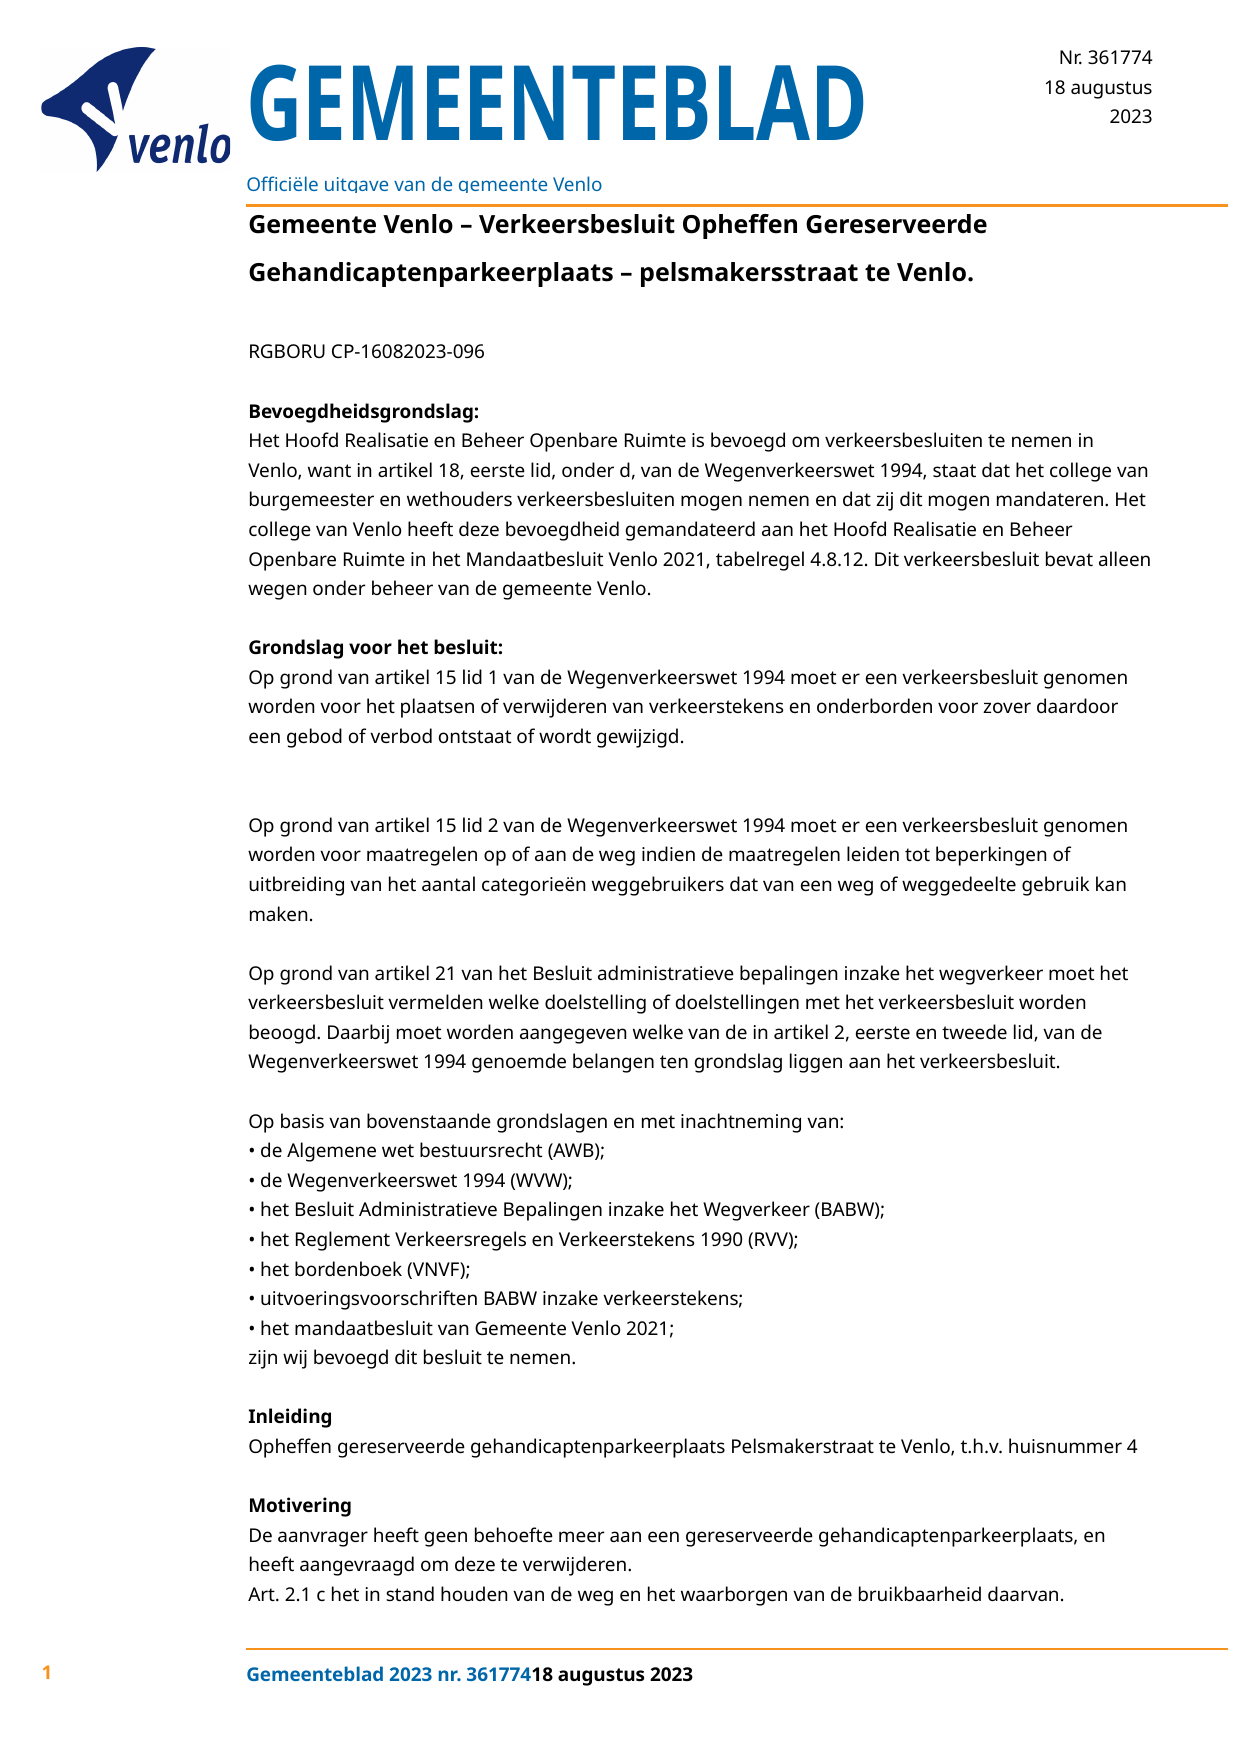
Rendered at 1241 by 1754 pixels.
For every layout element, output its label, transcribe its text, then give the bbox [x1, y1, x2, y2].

text • uitvoeringsvoorschriften BABW inzake verkeerstekens; [248, 1285, 1152, 1311]
text Opheffen gereserveerde gehandicaptenparkeerplaats Pelsmakerstraat te Venlo, t.h.v. huisnummer 4 [248, 1433, 1152, 1459]
text Grondslag voor het besluit: [248, 634, 1152, 660]
text Bevoegdheidsgrondslag: [248, 398, 1152, 423]
text RGBORU CP-16082023-096 [248, 339, 1152, 364]
text • de Wegenverkeerswet 1994 (WVW); [248, 1167, 1152, 1193]
text • de Algemene wet bestuursrecht (AWB); [248, 1137, 1152, 1163]
text • het Besluit Administratieve Bepalingen inzake het Wegverkeer (BABW); [248, 1197, 1152, 1222]
text Gemeente Venlo – Verkeersbesluit Opheffen Gereserveerde Gehandicaptenparkeerplaats – pelsmakersstraat te Venlo. [248, 207, 1152, 288]
text • het bordenboek (VNVF); [248, 1256, 1152, 1281]
text Op grond van artikel 21 van het Besluit administratieve bepalingen inzake het wegverkeer moet het verkeersbesluit vermelden welke doelstelling of doelstellingen met het verkeersbesluit worden beoogd. Daarbij moet worden aangegeven welke van de in artikel 2, eerste en tweede lid, van de Wegenverkeerswet 1994 genoemde belangen ten grondslag liggen aan het verkeersbesluit. [248, 960, 1152, 1074]
text zijn wij bevoegd dit besluit te nemen. [248, 1344, 1152, 1370]
text Inleiding [248, 1404, 1152, 1429]
text Art. 2.1 c het in stand houden van de weg en het waarborgen van de bruikbaarheid daarvan. [248, 1581, 1152, 1607]
picture [41, 47, 231, 172]
text Het Hoofd Realisatie en Beheer Openbare Ruimte is bevoegd om verkeersbesluiten te nemen in Venlo, want in artikel 18, eerste lid, onder d, van de Wegenverkeerswet 1994, staat dat het college van burgemeester en wethouders verkeersbesluiten mogen nemen en dat zij dit mogen mandateren. Het college van Venlo heeft deze bevoegdheid gemandateerd aan het Hoofd Realisatie en Beheer Openbare Ruimte in het Mandaatbesluit Venlo 2021, tabelregel 4.8.12. Dit verkeersbesluit bevat alleen wegen onder beheer van de gemeente Venlo. [248, 427, 1152, 601]
text Motivering [248, 1492, 1152, 1518]
text • het mandaatbesluit van Gemeente Venlo 2021; [248, 1315, 1152, 1341]
text • het Reglement Verkeersregels en Verkeerstekens 1990 (RVV); [248, 1226, 1152, 1252]
text Op grond van artikel 15 lid 1 van de Wegenverkeerswet 1994 moet er een verkeersbesluit genomen worden voor het plaatsen of verwijderen van verkeerstekens en onderborden voor zover daardoor een gebod of verbod ontstaat of wordt gewijzigd. [248, 664, 1152, 749]
text Op grond van artikel 15 lid 2 van de Wegenverkeerswet 1994 moet er een verkeersbesluit genomen worden voor maatregelen op of aan de weg indien de maatregelen leiden tot beperkingen of uitbreiding van het aantal categorieën weggebruikers dat van een weg of weggedeelte gebruik kan maken. [248, 812, 1152, 926]
text De aanvrager heeft geen behoefte meer aan een gereserveerde gehandicaptenparkeerplaats, en heeft aangevraagd om deze te verwijderen. [248, 1522, 1152, 1577]
text Op basis van bovenstaande grondslagen en met inachtneming van: [248, 1108, 1152, 1133]
